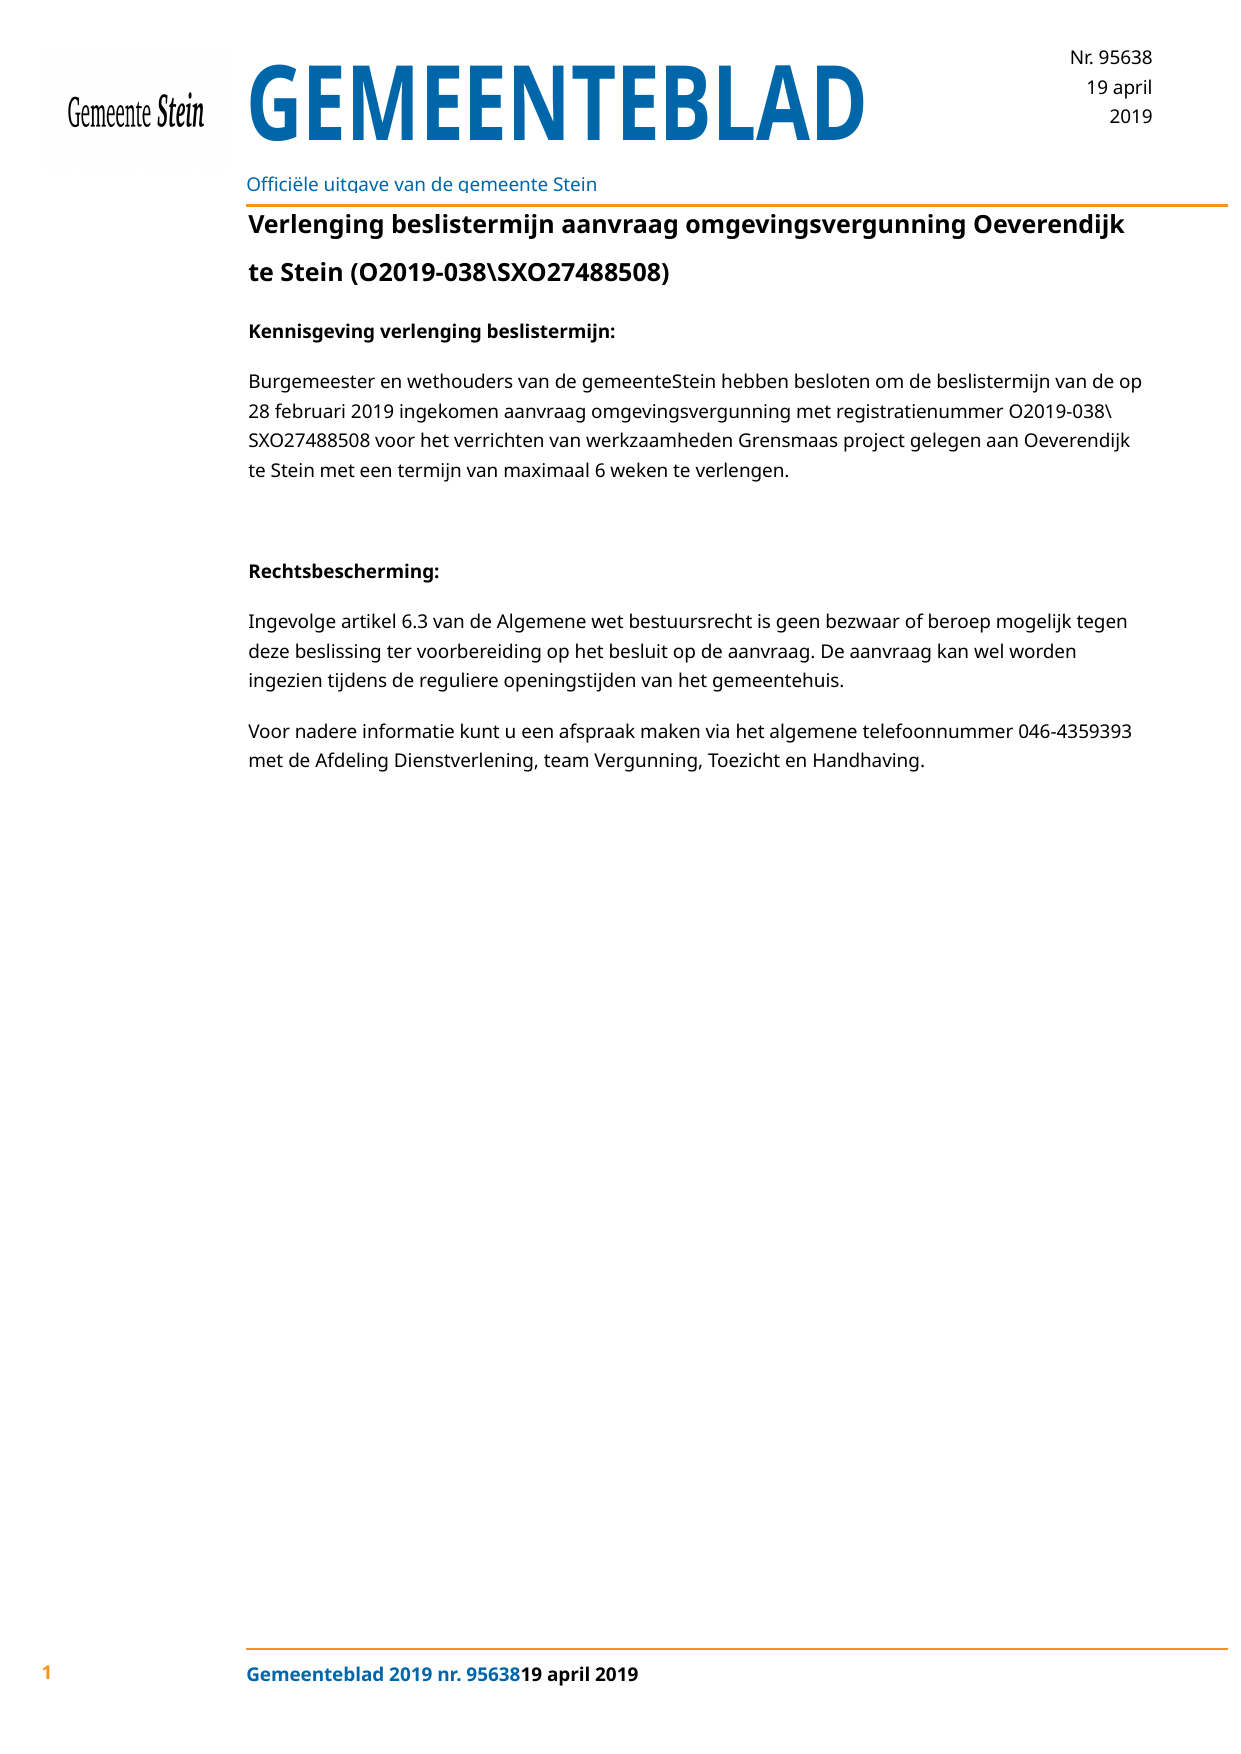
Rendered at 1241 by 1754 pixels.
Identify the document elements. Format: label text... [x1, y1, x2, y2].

text Kennisgeving verlenging beslistermijn: [248, 318, 1152, 344]
picture [41, 47, 231, 172]
text Verlenging beslistermijn aanvraag omgevingsvergunning Oeverendijk te Stein (O2019-038\SXO27488508) [248, 207, 1152, 288]
text Rechtsbescherming: [248, 558, 1152, 584]
text Burgemeester en wethouders van de gemeenteStein hebben besloten om de beslistermijn van de op 28 februari 2019 ingekomen aanvraag omgevingsvergunning met registratienummer O2019-038\SXO27488508 voor het verrichten van werkzaamheden Grensmaas project gelegen aan Oeverendijk te Stein met een termijn van maximaal 6 weken te verlengen. [248, 368, 1152, 483]
text Ingevolge artikel 6.3 van de Algemene wet bestuursrecht is geen bezwaar of beroep mogelijk tegen deze beslissing ter voorbereiding op het besluit op de aanvraag. De aanvraag kan wel worden ingezien tijdens de reguliere openingstijden van het gemeentehuis. [248, 608, 1152, 693]
text Voor nadere informatie kunt u een afspraak maken via het algemene telefoonnummer 046-4359393 met de Afdeling Dienstverlening, team Vergunning, Toezicht en Handhaving. [248, 718, 1152, 773]
